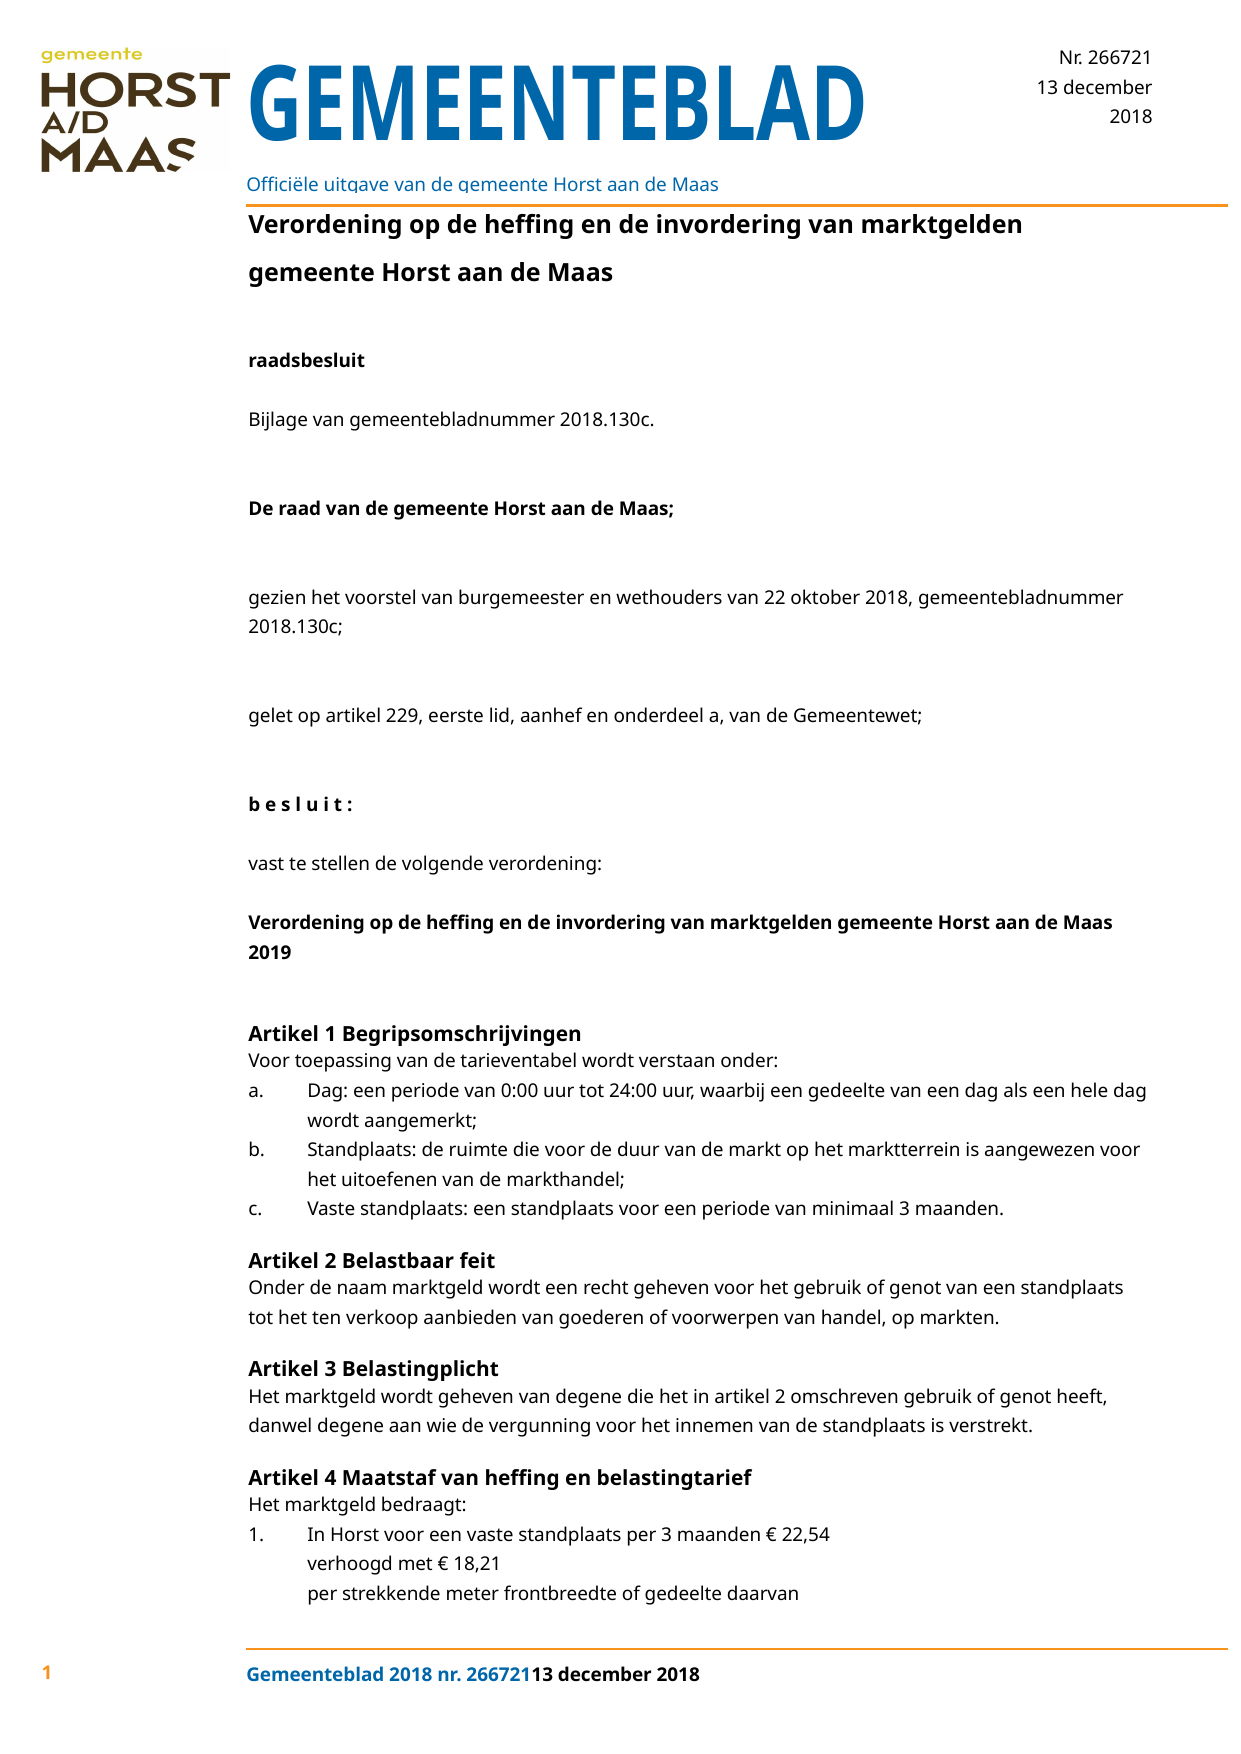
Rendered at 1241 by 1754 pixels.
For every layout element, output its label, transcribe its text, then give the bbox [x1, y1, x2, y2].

text raadsbesluit [248, 347, 1152, 373]
text Bijlage van gemeentebladnummer 2018.130c. [248, 407, 1152, 432]
text vast te stellen de volgende verordening: [248, 850, 1152, 876]
list verhoogd met € 18,21 [248, 1550, 1152, 1576]
text Artikel 4 Maatstaf van heffing en belastingtarief [248, 1463, 1152, 1491]
text De raad van de gemeente Horst aan de Maas; [248, 495, 1152, 521]
list Dag: een periode van 0:00 uur tot 24:00 uur, waarbij een gedeelte van een dag als een hele dag wordt aangemerkt; [248, 1077, 1152, 1132]
list Standplaats: de ruimte die voor de duur van de markt op het marktterrein is aangewezen voor het uitoefenen van de markthandel; [248, 1136, 1152, 1192]
picture [41, 47, 231, 172]
text Onder de naam marktgeld wordt een recht geheven voor het gebruik of genot van een standplaats tot het ten verkoop aanbieden van goederen of voorwerpen van handel, op markten. [248, 1274, 1152, 1330]
text Voor toepassing van de tarieventabel wordt verstaan onder: [248, 1048, 1152, 1073]
text Verordening op de heffing en de invordering van marktgelden gemeente Horst aan de Maas 2019 [248, 909, 1152, 965]
text b e s l u i t : [248, 791, 1152, 817]
text Artikel 3 Belastingplicht [248, 1354, 1152, 1383]
list per strekkende meter frontbreedte of gedeelte daarvan [248, 1580, 1152, 1606]
text gezien het voorstel van burgemeester en wethouders van 22 oktober 2018, gemeentebladnummer 2018.130c; [248, 584, 1152, 639]
text Het marktgeld bedraagt: [248, 1491, 1152, 1517]
list Vaste standplaats: een standplaats voor een periode van minimaal 3 maanden. [248, 1196, 1152, 1221]
text gelet op artikel 229, eerste lid, aanhef en onderdeel a, van de Gemeentewet; [248, 702, 1152, 728]
list In Horst voor een vaste standplaats per 3 maanden € 22,54 [248, 1521, 1152, 1547]
text Verordening op de heffing en de invordering van marktgelden gemeente Horst aan de Maas [248, 207, 1152, 288]
text Artikel 1 Begripsomschrijvingen [248, 1019, 1152, 1048]
text Artikel 2 Belastbaar feit [248, 1246, 1152, 1274]
text Het marktgeld wordt geheven van degene die het in artikel 2 omschreven gebruik of genot heeft, danwel degene aan wie de vergunning voor het innemen van de standplaats is verstrekt. [248, 1383, 1152, 1438]
